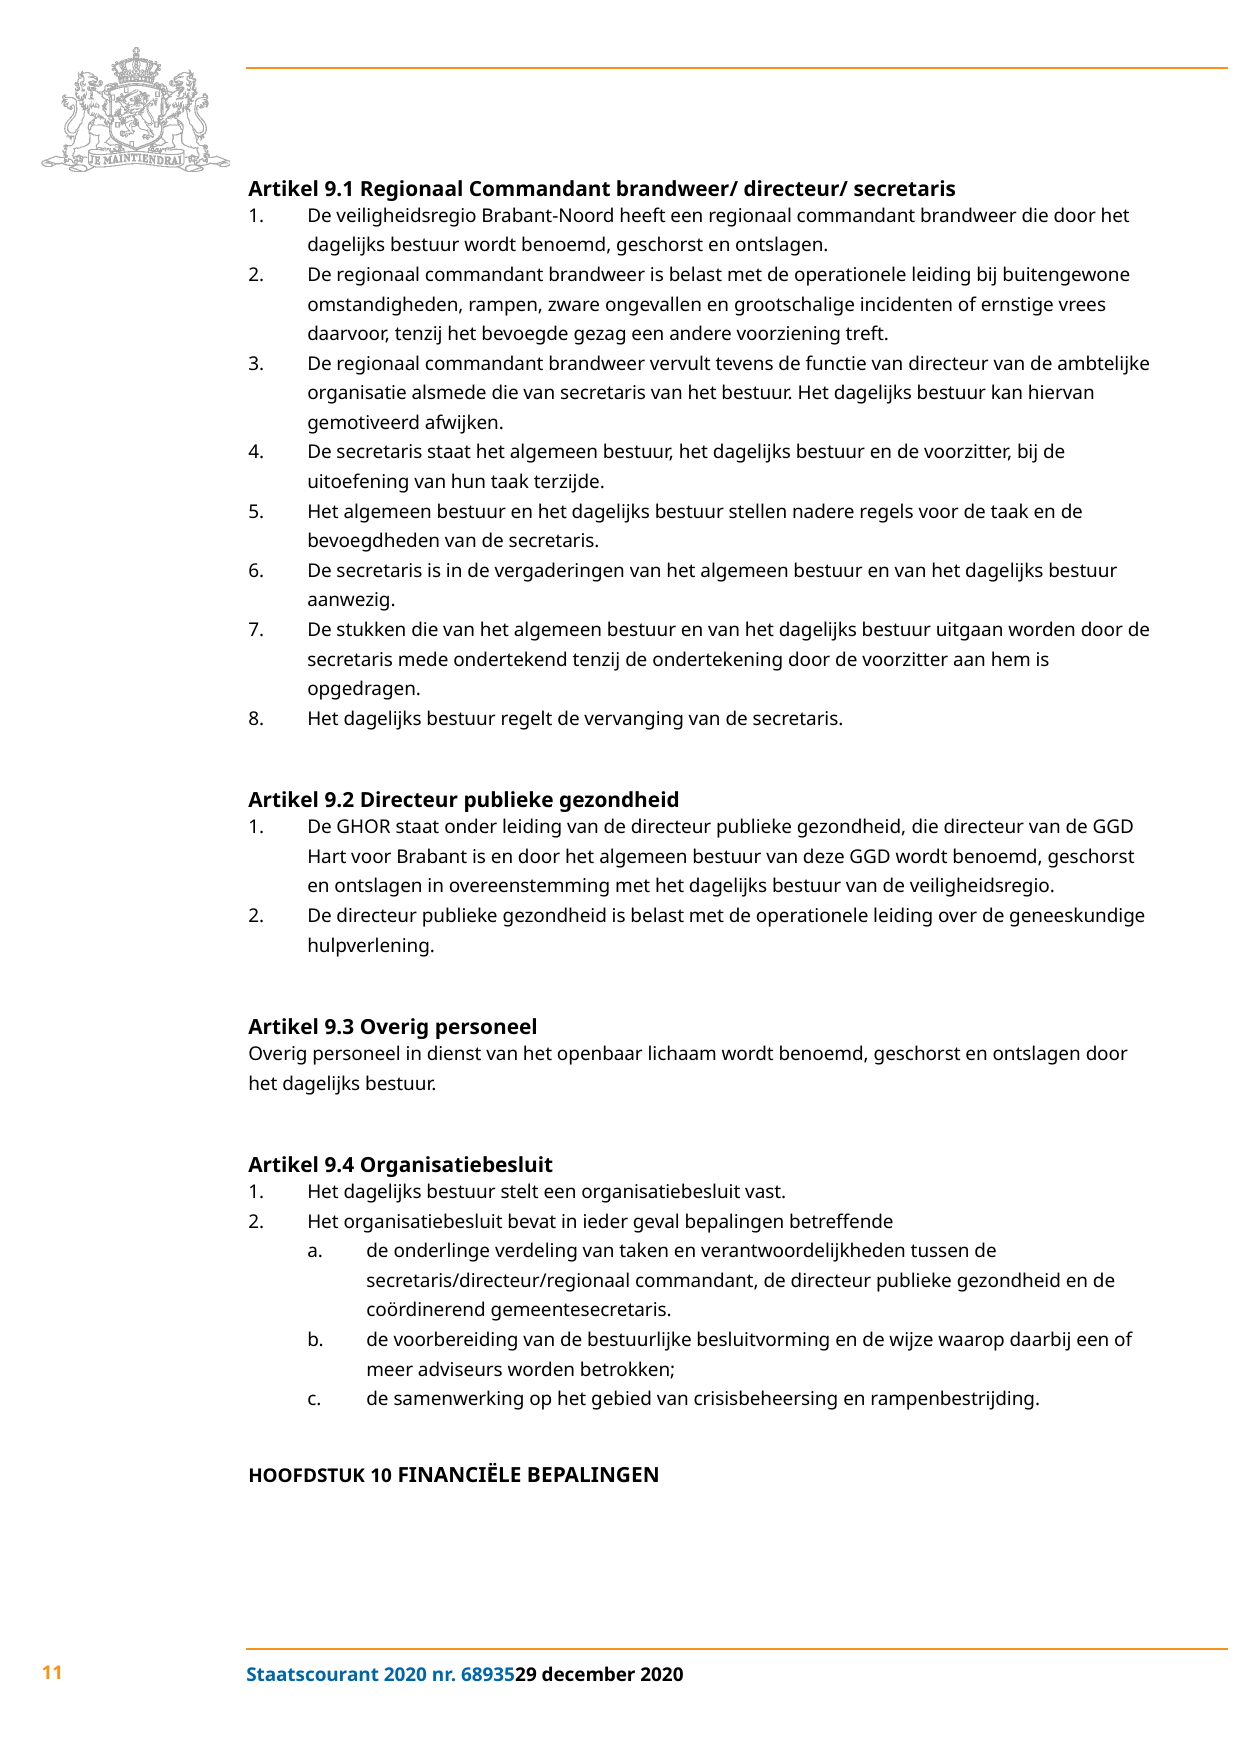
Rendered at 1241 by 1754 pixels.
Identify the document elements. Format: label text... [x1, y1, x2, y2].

list de voorbereiding van de bestuurlijke besluitvorming en de wijze waarop daarbij een of meer adviseurs worden betrokken; [307, 1326, 1152, 1381]
list De secretaris staat het algemeen bestuur, het dagelijks bestuur en de voorzitter, bij de uitoefening van hun taak terzijde. [248, 439, 1152, 494]
text HOOFDSTUK 10 FINANCIËLE BEPALINGEN [248, 1461, 1152, 1489]
list De regionaal commandant brandweer is belast met de operationele leiding bij buitengewone omstandigheden, rampen, zware ongevallen en grootschalige incidenten of ernstige vrees daarvoor, tenzij het bevoegde gezag een andere voorziening treft. [248, 261, 1152, 346]
text Artikel 9.2 Directeur publieke gezondheid [248, 785, 1152, 813]
list de samenwerking op het gebied van crisisbeheersing en rampenbestrijding. [307, 1385, 1152, 1411]
list Het algemeen bestuur en het dagelijks bestuur stellen nadere regels voor de taak en de bevoegdheden van de secretaris. [248, 498, 1152, 553]
list De secretaris is in de vergaderingen van het algemeen bestuur en van het dagelijks bestuur aanwezig. [248, 557, 1152, 612]
list Het dagelijks bestuur regelt de vervanging van de secretaris. [248, 705, 1152, 731]
picture [41, 47, 231, 172]
text Overig personeel in dienst van het openbaar lichaam wordt benoemd, geschorst en ontslagen door het dagelijks bestuur. [248, 1040, 1152, 1096]
text Artikel 9.4 Organisatiebesluit [248, 1150, 1152, 1178]
list De regionaal commandant brandweer vervult tevens de functie van directeur van de ambtelijke organisatie alsmede die van secretaris van het bestuur. Het dagelijks bestuur kan hiervan gemotiveerd afwijken. [248, 350, 1152, 435]
list De GHOR staat onder leiding van de directeur publieke gezondheid, die directeur van de GGD Hart voor Brabant is en door het algemeen bestuur van deze GGD wordt benoemd, geschorst en ontslagen in overeenstemming met het dagelijks bestuur van de veiligheidsregio. [248, 813, 1152, 898]
list De stukken die van het algemeen bestuur en van het dagelijks bestuur uitgaan worden door de secretaris mede ondertekend tenzij de ondertekening door de voorzitter aan hem is opgedragen. [248, 616, 1152, 701]
list Het dagelijks bestuur stelt een organisatiebesluit vast. [248, 1178, 1152, 1204]
text Artikel 9.3 Overig personeel [248, 1012, 1152, 1040]
text Artikel 9.1 Regionaal Commandant brandweer/ directeur/ secretaris [248, 174, 1152, 202]
list De veiligheidsregio Brabant-Noord heeft een regionaal commandant brandweer die door het dagelijks bestuur wordt benoemd, geschorst en ontslagen. [248, 202, 1152, 257]
list de onderlinge verdeling van taken en verantwoordelijkheden tussen de secretaris/directeur/regionaal commandant, de directeur publieke gezondheid en de coördinerend gemeentesecretaris. [307, 1237, 1152, 1322]
list Het organisatiebesluit bevat in ieder geval bepalingen betreffende [248, 1208, 1152, 1233]
list De directeur publieke gezondheid is belast met de operationele leiding over de geneeskundige hulpverlening. [248, 902, 1152, 957]
